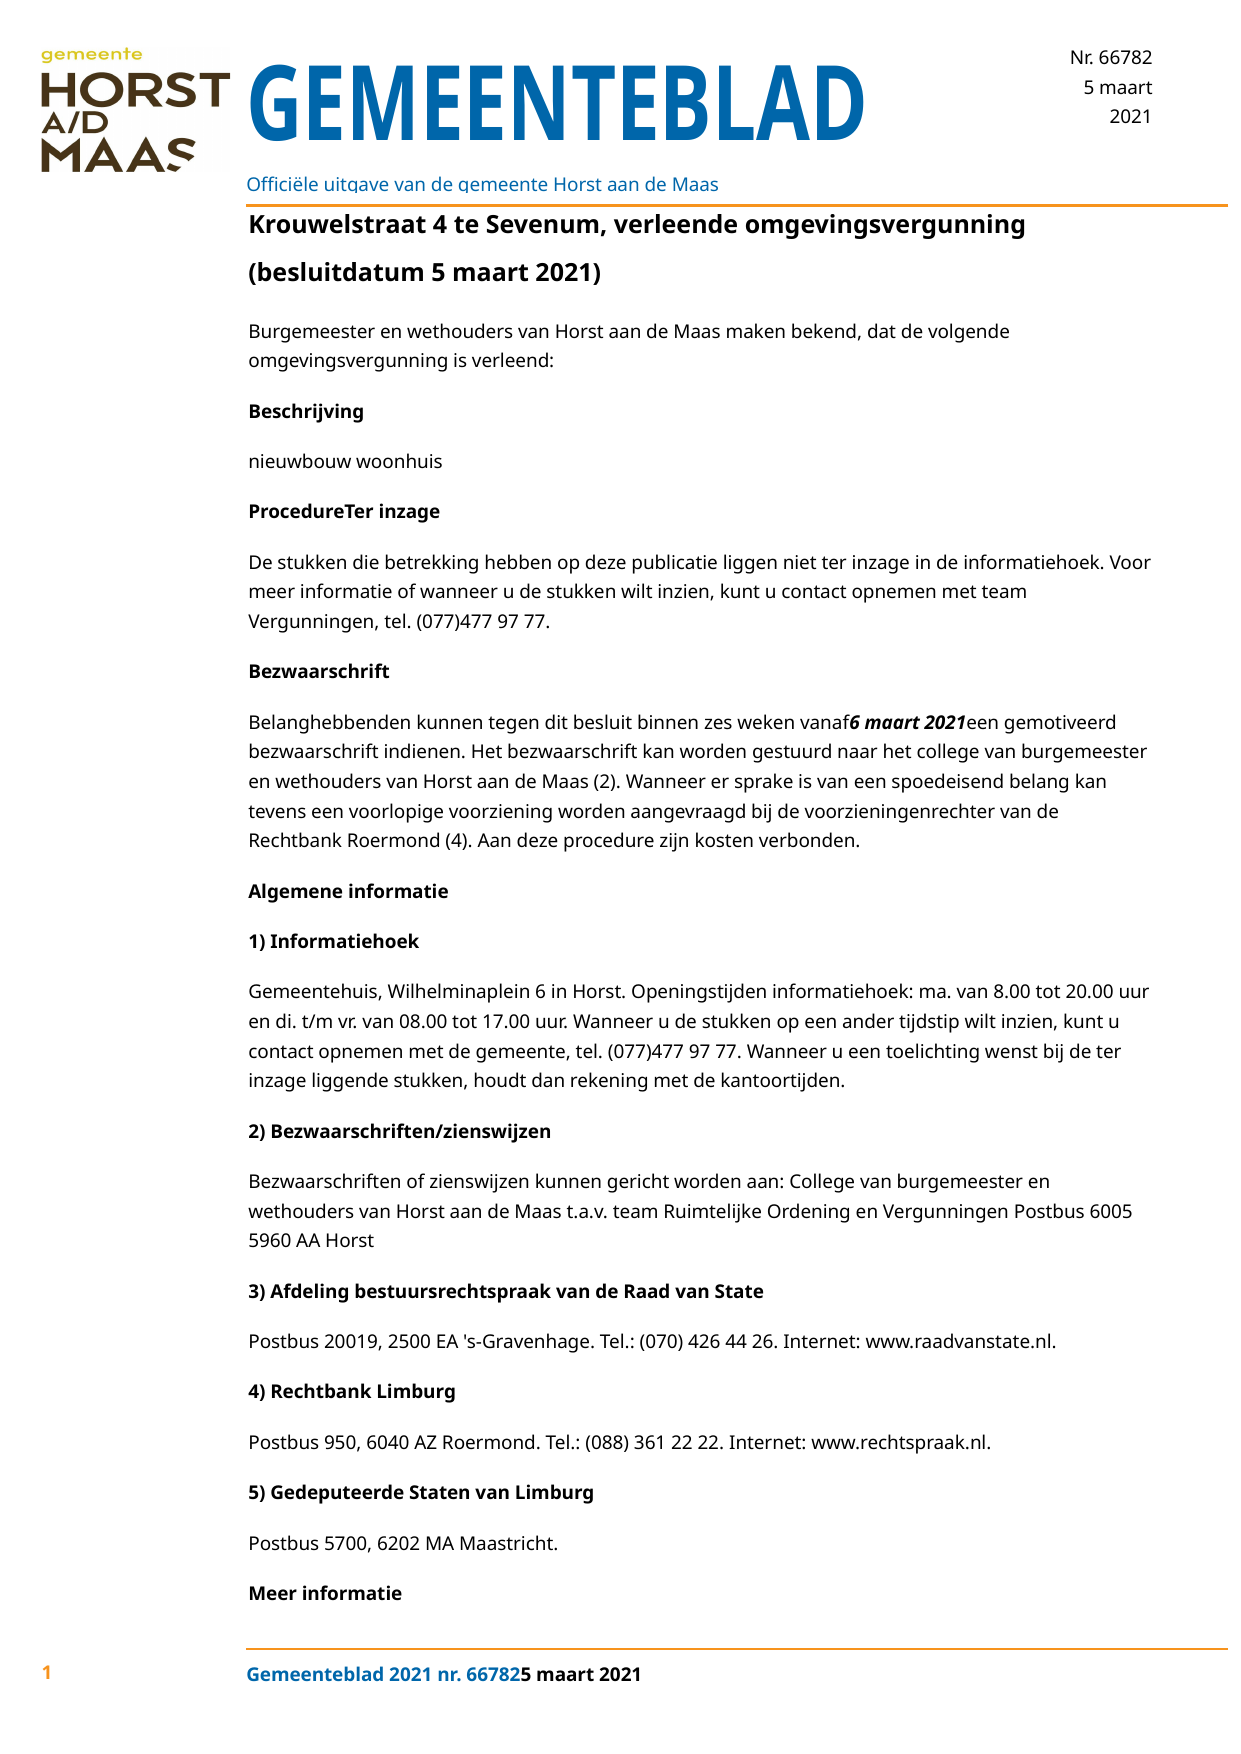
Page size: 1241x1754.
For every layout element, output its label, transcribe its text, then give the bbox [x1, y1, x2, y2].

text 2) Bezwaarschriften/zienswijzen [248, 1118, 1152, 1144]
text Burgemeester en wethouders van Horst aan de Maas maken bekend, dat de volgende omgevingsvergunning is verleend: [248, 318, 1152, 373]
text De stukken die betrekking hebben op deze publicatie liggen niet ter inzage in de informatiehoek. Voor meer informatie of wanneer u de stukken wilt inzien, kunt u contact opnemen met team Vergunningen, tel. (077)477 97 77. [248, 549, 1152, 634]
text Bezwaarschriften of zienswijzen kunnen gericht worden aan: College van burgemeester en wethouders van Horst aan de Maas t.a.v. team Ruimtelijke Ordening en Vergunningen Postbus 6005 5960 AA Horst [248, 1168, 1152, 1253]
text Gemeentehuis, Wilhelminaplein 6 in Horst. Openingstijden informatiehoek: ma. van 8.00 tot 20.00 uur en di. t/m vr. van 08.00 tot 17.00 uur. Wanneer u de stukken op een ander tijdstip wilt inzien, kunt u contact opnemen met de gemeente, tel. (077)477 97 77. Wanneer u een toelichting wenst bij de ter inzage liggende stukken, houdt dan rekening met de kantoortijden. [248, 979, 1152, 1093]
text 5) Gedeputeerde Staten van Limburg [248, 1479, 1152, 1505]
text ProcedureTer inzage [248, 499, 1152, 524]
text Algemene informatie [248, 878, 1152, 904]
text Belanghebbenden kunnen tegen dit besluit binnen zes weken vanaf6 maart 2021een gemotiveerd bezwaarschrift indienen. Het bezwaarschrift kan worden gestuurd naar het college van burgemeester en wethouders van Horst aan de Maas (2). Wanneer er sprake is van een spoedeisend belang kan tevens een voorlopige voorziening worden aangevraagd bij de voorzieningenrechter van de Rechtbank Roermond (4). Aan deze procedure zijn kosten verbonden. [248, 709, 1152, 853]
text Postbus 5700, 6202 MA Maastricht. [248, 1530, 1152, 1556]
text 4) Rechtbank Limburg [248, 1379, 1152, 1404]
text nieuwbouw woonhuis [248, 448, 1152, 474]
text Bezwaarschrift [248, 659, 1152, 684]
text Postbus 20019, 2500 EA 's-Gravenhage. Tel.: (070) 426 44 26. Internet: www.raadvanstate.nl. [248, 1328, 1152, 1354]
text 1) Informatiehoek [248, 928, 1152, 954]
picture [41, 47, 231, 172]
text 3) Afdeling bestuursrechtspraak van de Raad van State [248, 1278, 1152, 1304]
text Meer informatie [248, 1580, 1152, 1606]
text Beschrijving [248, 398, 1152, 424]
text Postbus 950, 6040 AZ Roermond. Tel.: (088) 361 22 22. Internet: www.rechtspraak.nl. [248, 1429, 1152, 1455]
text Krouwelstraat 4 te Sevenum, verleende omgevingsvergunning (besluitdatum 5 maart 2021) [248, 207, 1152, 288]
